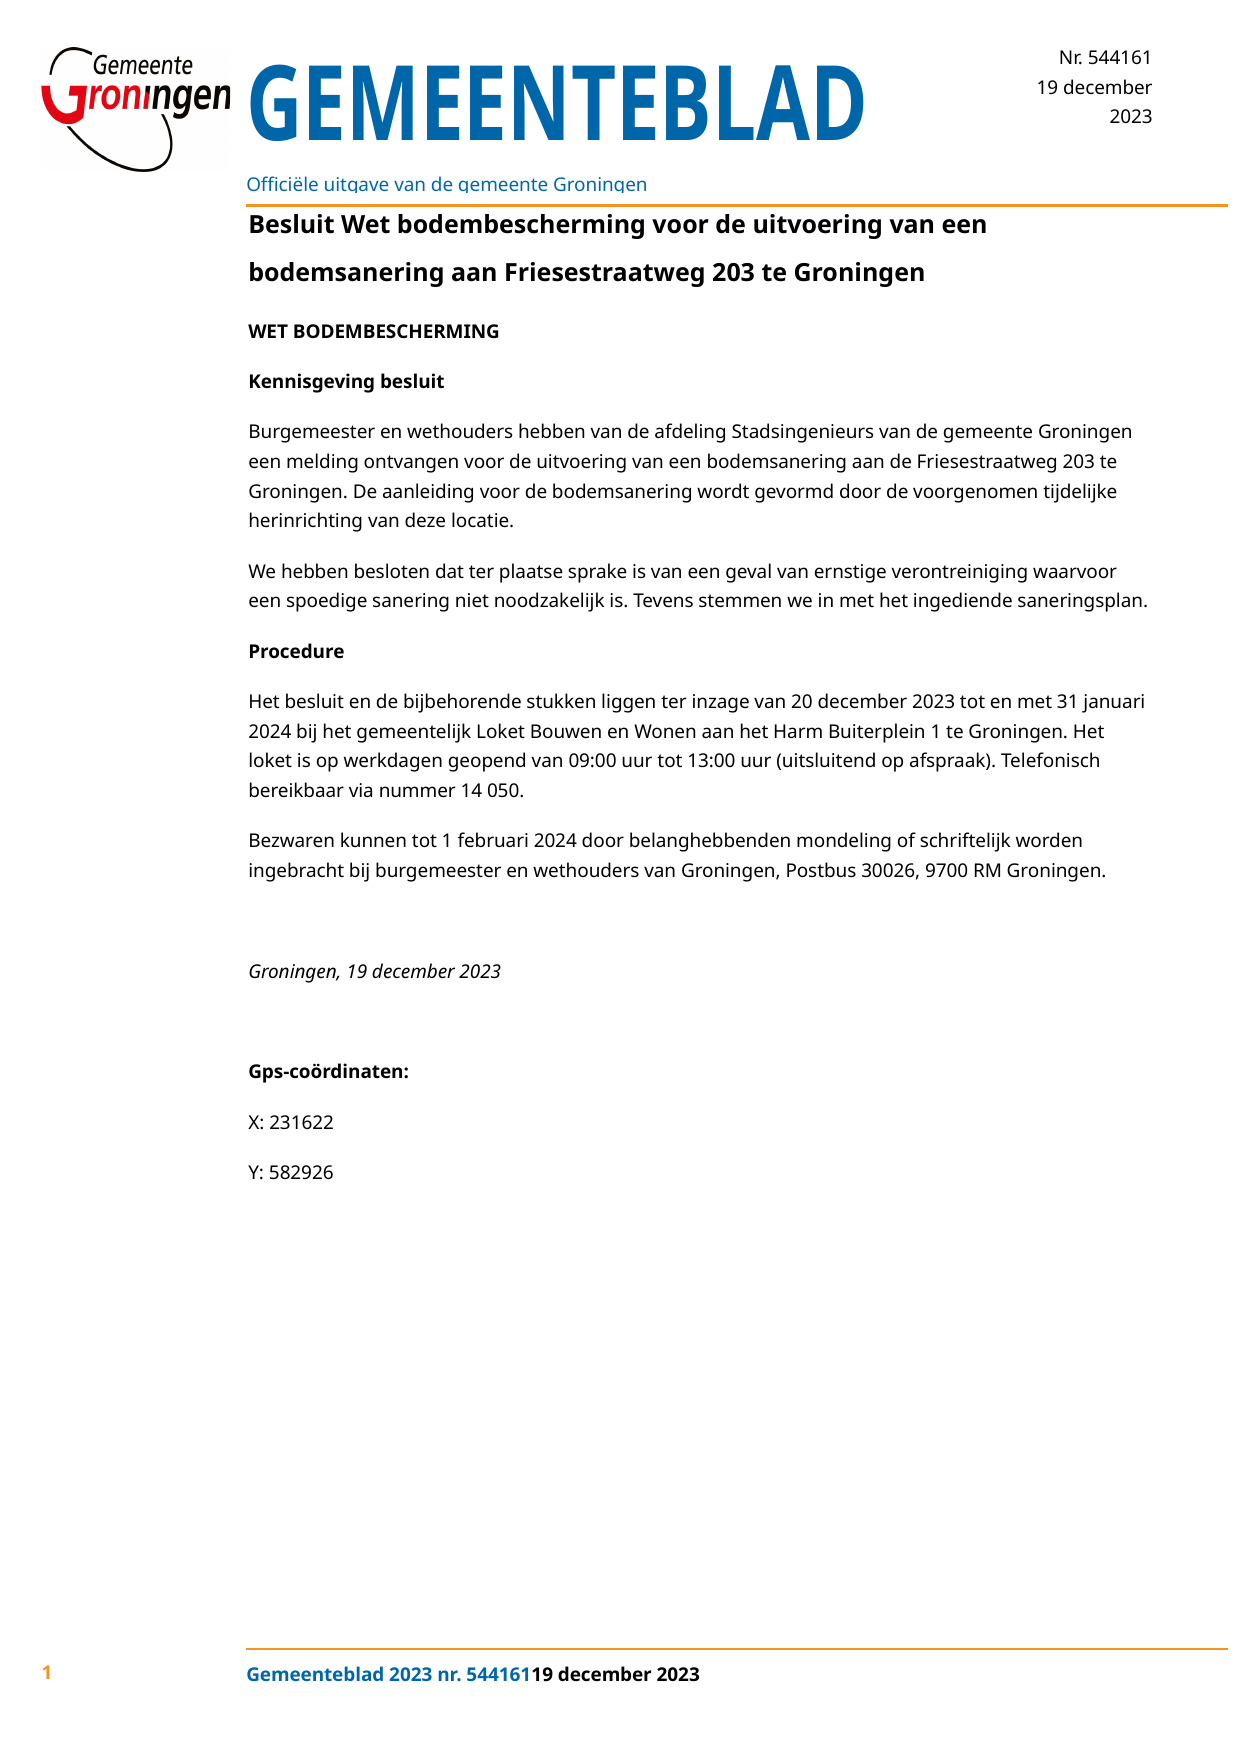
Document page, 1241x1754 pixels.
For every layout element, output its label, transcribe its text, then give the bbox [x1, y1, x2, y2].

text Burgemeester en wethouders hebben van de afdeling Stadsingenieurs van de gemeente Groningen een melding ontvangen voor de uitvoering van een bodemsanering aan de Friesestraatweg 203 te Groningen. De aanleiding voor de bodemsanering wordt gevormd door de voorgenomen tijdelijke herinrichting van deze locatie. [248, 419, 1152, 533]
text Kennisgeving besluit [248, 368, 1152, 394]
text Het besluit en de bijbehorende stukken liggen ter inzage van 20 december 2023 tot en met 31 januari 2024 bij het gemeentelijk Loket Bouwen en Wonen aan het Harm Buiterplein 1 te Groningen. Het loket is op werkdagen geopend van 09:00 uur tot 13:00 uur (uitsluitend op afspraak). Telefonisch bereikbaar via nummer 14 050. [248, 688, 1152, 803]
text Y: 582926 [248, 1159, 1152, 1185]
picture [41, 47, 231, 172]
text Gps-coördinaten: [248, 1059, 1152, 1084]
text Procedure [248, 638, 1152, 664]
text X: 231622 [248, 1109, 1152, 1135]
text WET BODEMBESCHERMING [248, 318, 1152, 344]
text Groningen, 19 december 2023 [248, 958, 1152, 984]
text Bezwaren kunnen tot 1 februari 2024 door belanghebbenden mondeling of schriftelijk worden ingebracht bij burgemeester en wethouders van Groningen, Postbus 30026, 9700 RM Groningen. [248, 827, 1152, 883]
text We hebben besloten dat ter plaatse sprake is van een geval van ernstige verontreiniging waarvoor een spoedige sanering niet noodzakelijk is. Tevens stemmen we in met het ingediende saneringsplan. [248, 558, 1152, 613]
text Besluit Wet bodembescherming voor de uitvoering van een bodemsanering aan Friesestraatweg 203 te Groningen [248, 207, 1152, 288]
